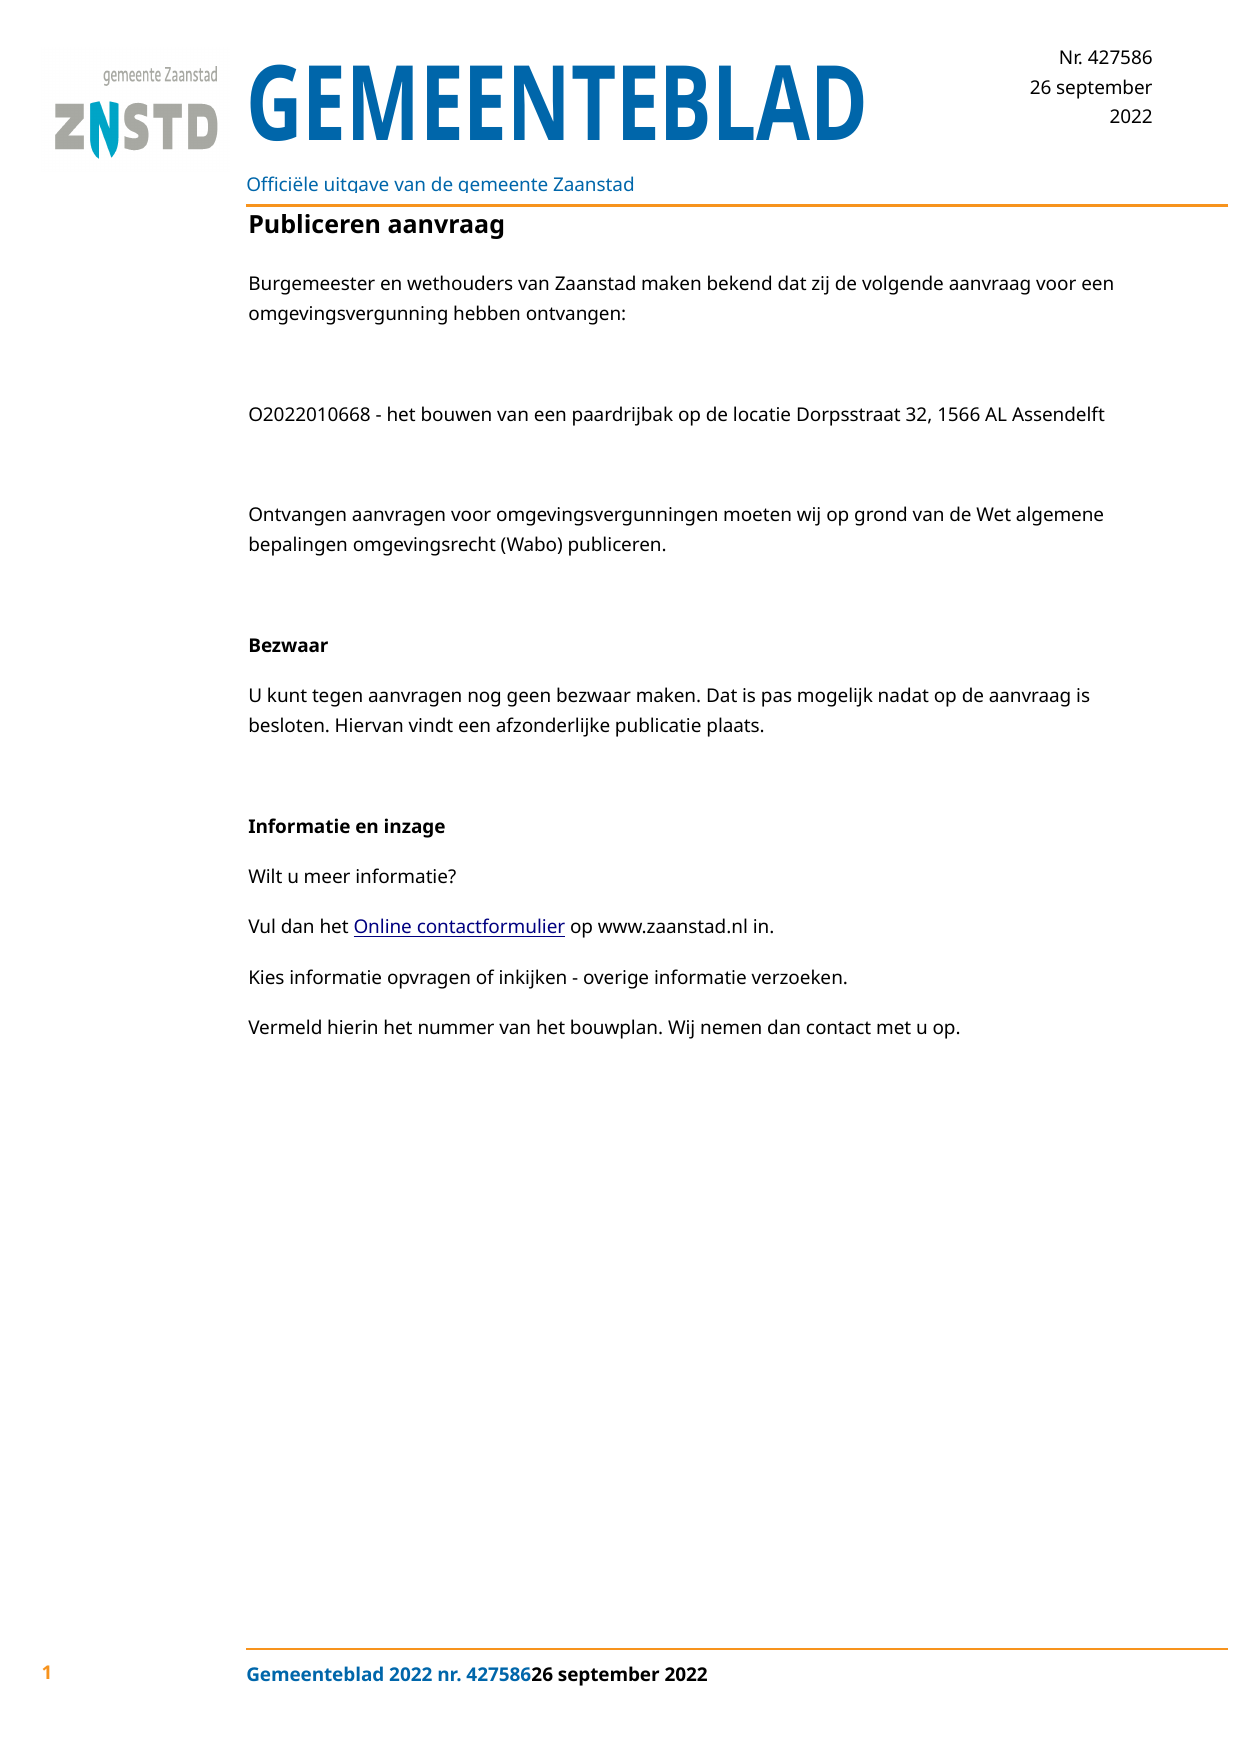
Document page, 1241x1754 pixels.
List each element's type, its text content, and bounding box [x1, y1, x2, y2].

text Vermeld hierin het nummer van het bouwplan. Wij nemen dan contact met u op. [248, 1014, 1152, 1040]
text Informatie en inzage [248, 813, 1152, 838]
text Burgemeester en wethouders van Zaanstad maken bekend dat zij de volgende aanvraag voor een omgevingsvergunning hebben ontvangen: [248, 270, 1152, 326]
text Vul dan het Online contactformulier op www.zaanstad.nl in. [248, 914, 1152, 939]
text Kies informatie opvragen of inkijken - overige informatie verzoeken. [248, 964, 1152, 990]
text Ontvangen aanvragen voor omgevingsvergunningen moeten wij op grond van de Wet algemene bepalingen omgevingsrecht (Wabo) publiceren. [248, 502, 1152, 557]
text U kunt tegen aanvragen nog geen bezwaar maken. Dat is pas mogelijk nadat op de aanvraag is besloten. Hiervan vindt een afzonderlijke publicatie plaats. [248, 682, 1152, 738]
text Wilt u meer informatie? [248, 863, 1152, 889]
text O2022010668 - het bouwen van een paardrijbak op de locatie Dorpsstraat 32, 1566 AL Assendelft [248, 401, 1152, 426]
text Publiceren aanvraag [248, 207, 1152, 241]
text Bezwaar [248, 632, 1152, 658]
picture [41, 47, 231, 172]
